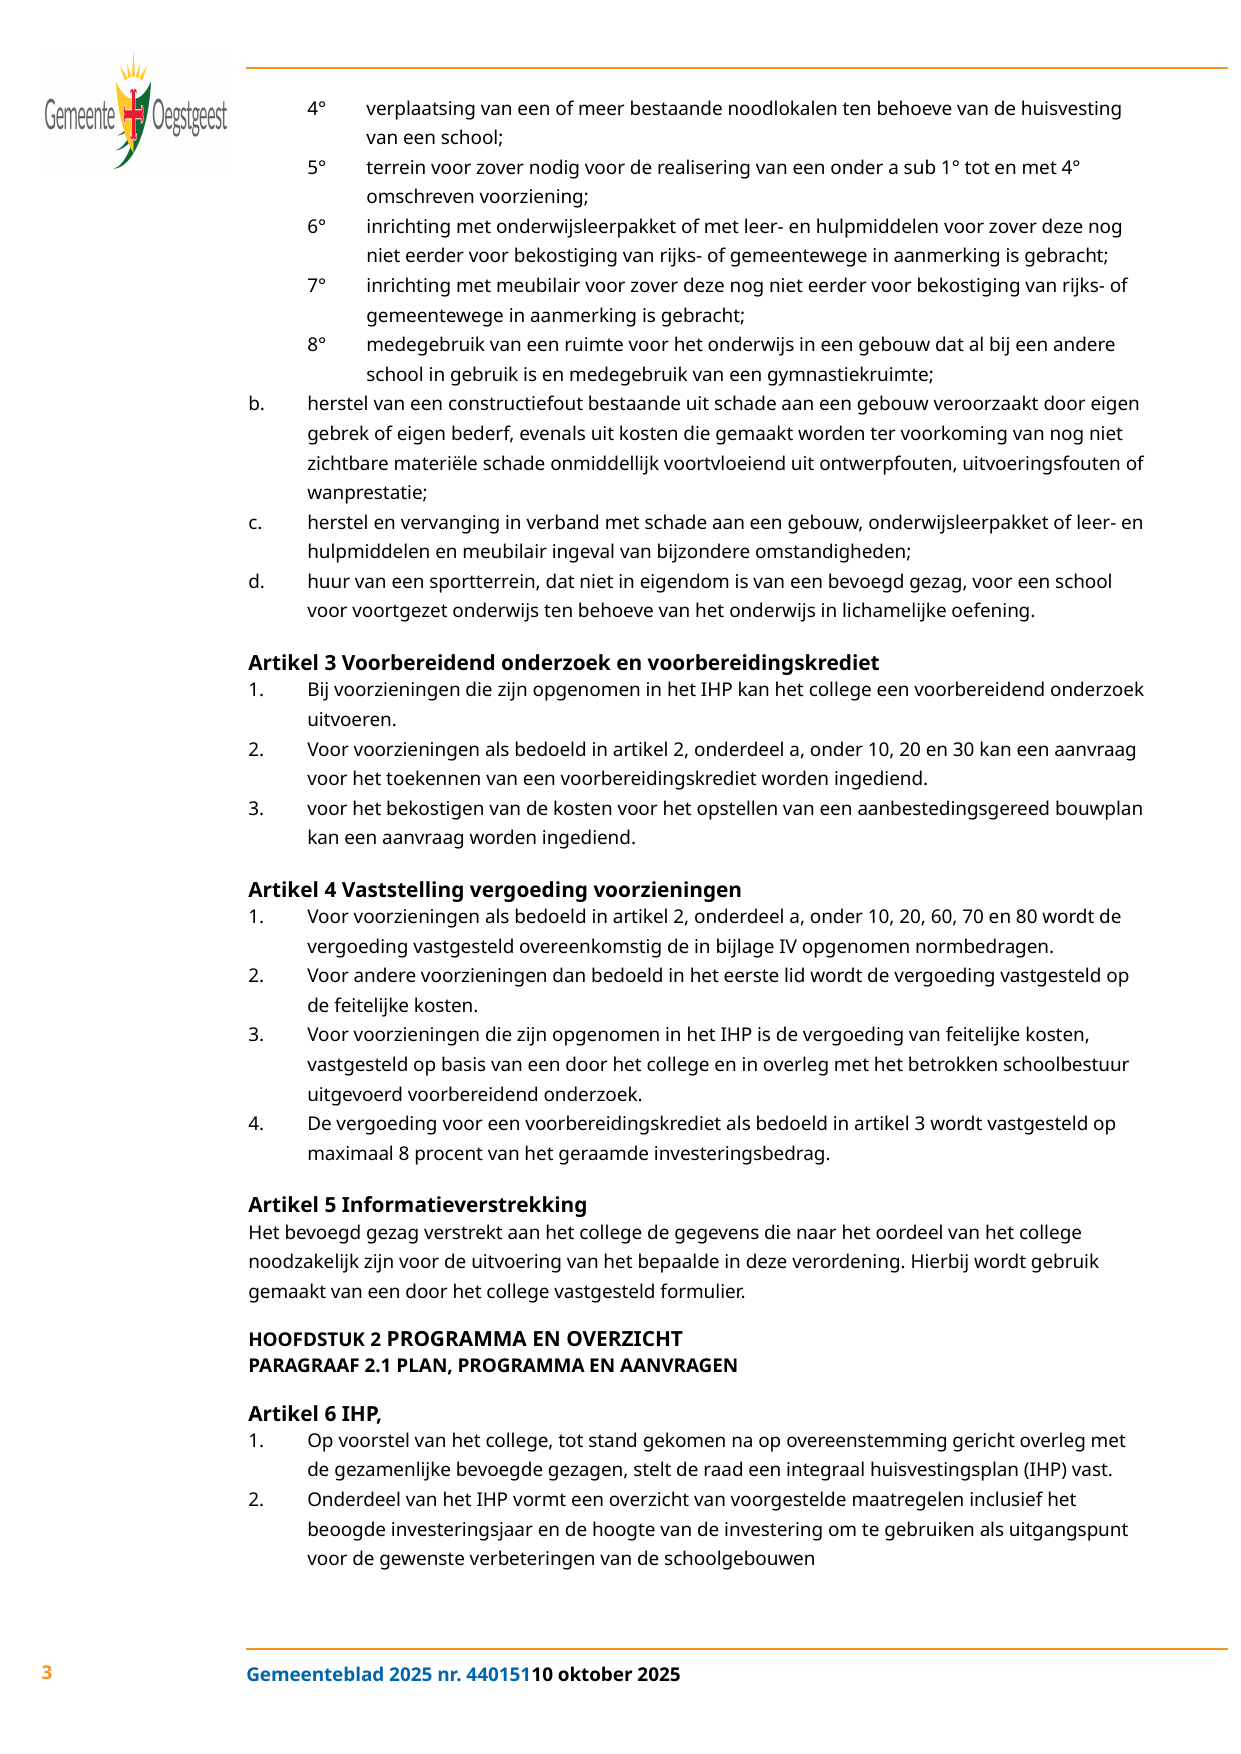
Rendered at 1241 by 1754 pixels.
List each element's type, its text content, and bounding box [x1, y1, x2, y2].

list Voor voorzieningen als bedoeld in artikel 2, onderdeel a, onder 10, 20, 60, 70 en 80 wordt de vergoeding vastgesteld overeenkomstig de in bijlage IV opgenomen normbedragen. [248, 903, 1152, 959]
list herstel van een constructiefout bestaande uit schade aan een gebouw veroorzaakt door eigen gebrek of eigen bederf, evenals uit kosten die gemaakt worden ter voorkoming van nog niet zichtbare materiële schade onmiddellijk voortvloeiend uit ontwerpfouten, uitvoeringsfouten of wanprestatie; [248, 391, 1152, 505]
list Onderdeel van het IHP vormt een overzicht van voorgestelde maatregelen inclusief het beoogde investeringsjaar en de hoogte van de investering om te gebruiken als uitgangspunt voor de gewenste verbeteringen van de schoolgebouwen [248, 1486, 1152, 1571]
list Op voorstel van het college, tot stand gekomen na op overeenstemming gericht overleg met de gezamenlijke bevoegde gezagen, stelt de raad een integraal huisvestingsplan (IHP) vast. [248, 1427, 1152, 1482]
list huur van een sportterrein, dat niet in eigendom is van een bevoegd gezag, voor een school voor voortgezet onderwijs ten behoeve van het onderwijs in lichamelijke oefening. [248, 568, 1152, 623]
list Voor voorzieningen die zijn opgenomen in het IHP is de vergoeding van feitelijke kosten, vastgesteld op basis van een door het college en in overleg met het betrokken schoolbestuur uitgevoerd voorbereidend onderzoek. [248, 1022, 1152, 1107]
list terrein voor zover nodig voor de realisering van een onder a sub 1° tot en met 4° omschreven voorziening; [307, 154, 1152, 209]
list medegebruik van een ruimte voor het onderwijs in een gebouw dat al bij een andere school in gebruik is en medegebruik van een gymnastiekruimte; [307, 331, 1152, 387]
list Bij voorzieningen die zijn opgenomen in het IHP kan het college een voorbereidend onderzoek uitvoeren. [248, 677, 1152, 732]
list herstel en vervanging in verband met schade aan een gebouw, onderwijsleerpakket of leer- en hulpmiddelen en meubilair ingeval van bijzondere omstandigheden; [248, 509, 1152, 564]
text HOOFDSTUK 2 PROGRAMMA EN OVERZICHT [248, 1324, 1152, 1352]
list inrichting met onderwijsleerpakket of met leer- en hulpmiddelen voor zover deze nog niet eerder voor bekostiging van rijks- of gemeentewege in aanmerking is gebracht; [307, 213, 1152, 268]
list Voor voorzieningen als bedoeld in artikel 2, onderdeel a, onder 10, 20 en 30 kan een aanvraag voor het toekennen van een voorbereidingskrediet worden ingediend. [248, 736, 1152, 791]
text PARAGRAAF 2.1 PLAN, PROGRAMMA EN AANVRAGEN [248, 1352, 1152, 1378]
text Artikel 4 Vaststelling vergoeding voorzieningen [248, 875, 1152, 903]
text Artikel 6 IHP, [248, 1399, 1152, 1427]
list De vergoeding voor een voorbereidingskrediet als bedoeld in artikel 3 wordt vastgesteld op maximaal 8 procent van het geraamde investeringsbedrag. [248, 1110, 1152, 1166]
text Artikel 5 Informatieverstrekking [248, 1190, 1152, 1219]
text Artikel 3 Voorbereidend onderzoek en voorbereidingskrediet [248, 648, 1152, 677]
text Het bevoegd gezag verstrekt aan het college de gegevens die naar het oordeel van het college noodzakelijk zijn voor de uitvoering van het bepaalde in deze verordening. Hierbij wordt gebruik gemaakt van een door het college vastgesteld formulier. [248, 1219, 1152, 1304]
list verplaatsing van een of meer bestaande noodlokalen ten behoeve van de huisvesting van een school; [307, 95, 1152, 150]
list Voor andere voorzieningen dan bedoeld in het eerste lid wordt de vergoeding vastgesteld op de feitelijke kosten. [248, 962, 1152, 1018]
picture [41, 47, 231, 172]
list inrichting met meubilair voor zover deze nog niet eerder voor bekostiging van rijks- of gemeentewege in aanmerking is gebracht; [307, 272, 1152, 328]
list voor het bekostigen van de kosten voor het opstellen van een aanbestedingsgereed bouwplan kan een aanvraag worden ingediend. [248, 795, 1152, 850]
